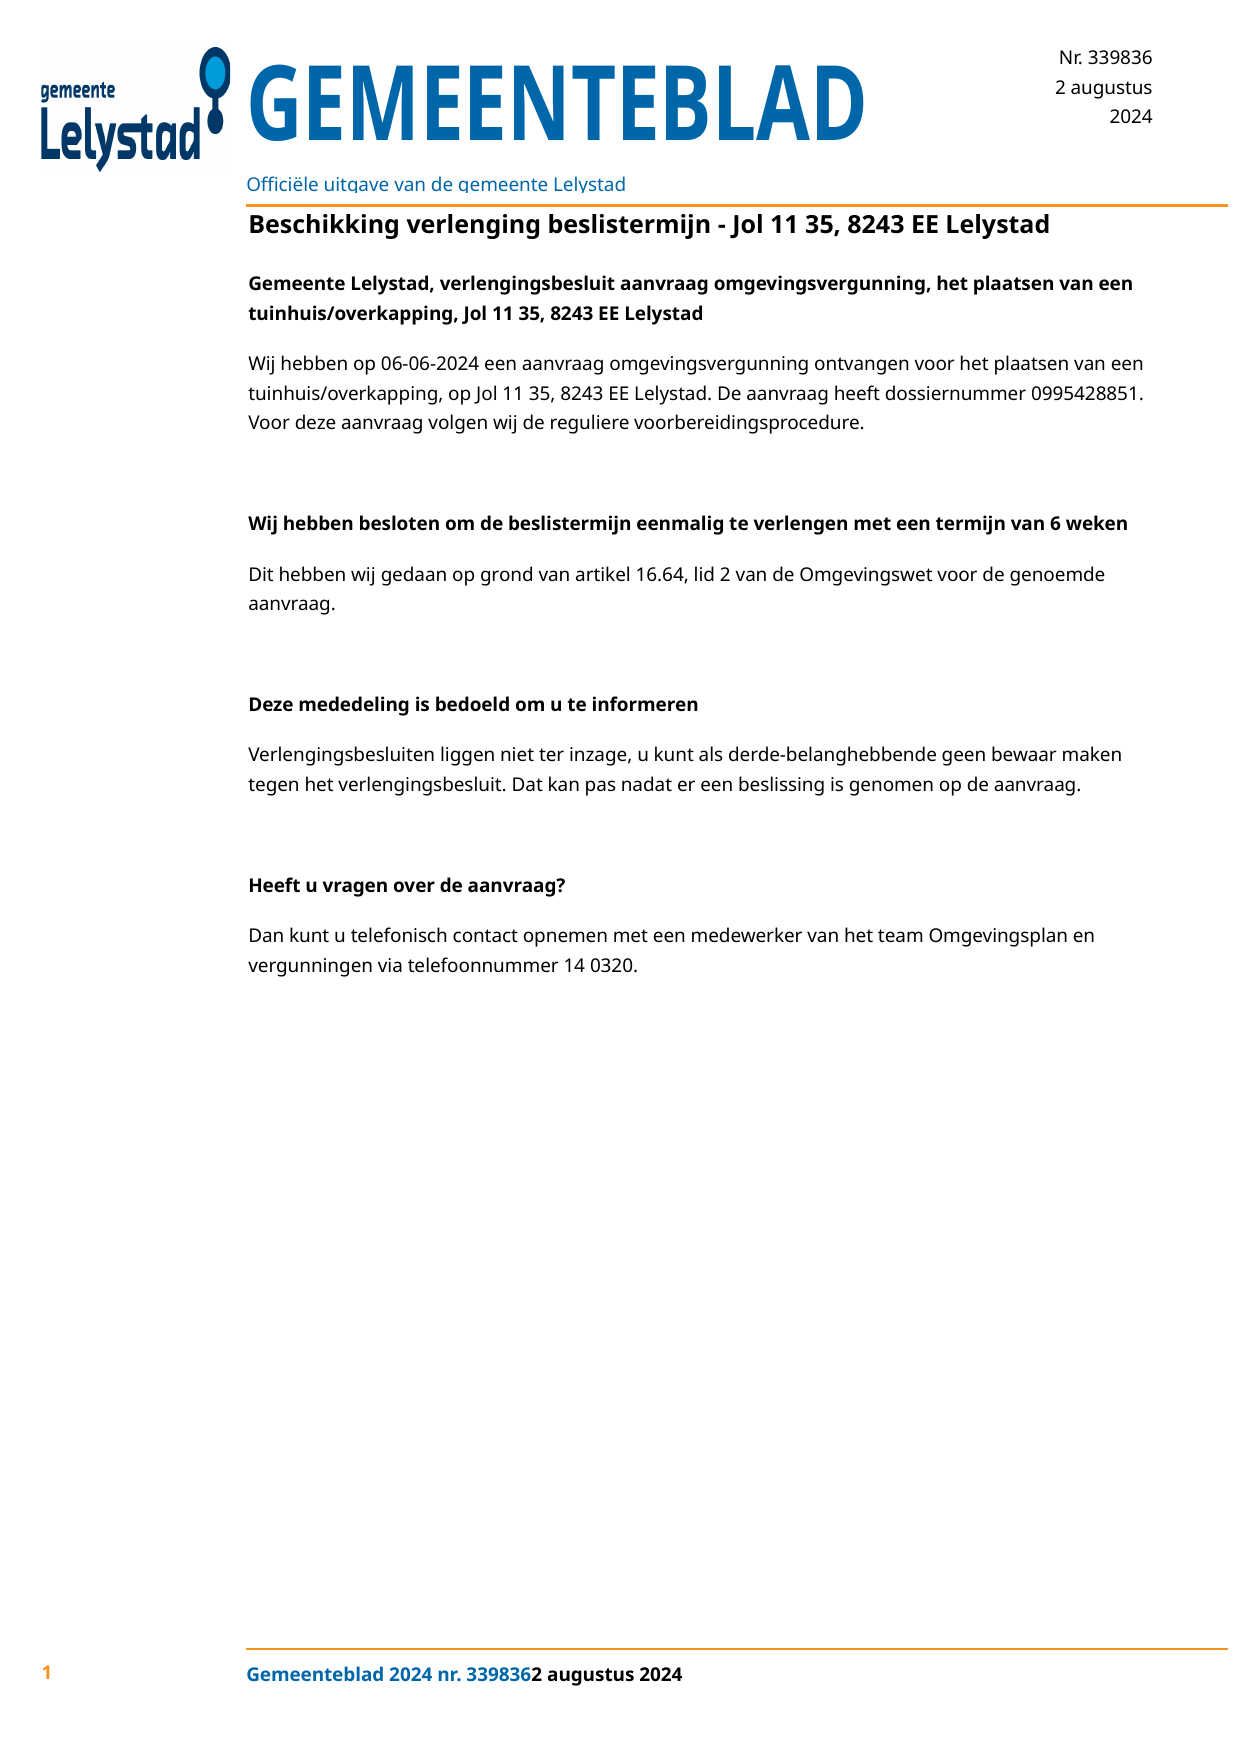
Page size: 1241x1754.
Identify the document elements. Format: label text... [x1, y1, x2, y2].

picture [41, 47, 231, 172]
text Deze mededeling is bedoeld om u te informeren [248, 691, 1152, 717]
text Wij hebben op 06-06-2024 een aanvraag omgevingsvergunning ontvangen voor het plaatsen van een tuinhuis/overkapping, op Jol 11 35, 8243 EE Lelystad. De aanvraag heeft dossiernummer 0995428851. Voor deze aanvraag volgen wij de reguliere voorbereidingsprocedure. [248, 350, 1152, 435]
text Verlengingsbesluiten liggen niet ter inzage, u kunt als derde-belanghebbende geen bewaar maken tegen het verlengingsbesluit. Dat kan pas nadat er een beslissing is genomen op de aanvraag. [248, 742, 1152, 797]
text Beschikking verlenging beslistermijn - Jol 11 35, 8243 EE Lelystad [248, 207, 1152, 241]
text Dan kunt u telefonisch contact opnemen met een medewerker van het team Omgevingsplan en vergunningen via telefoonnummer 14 0320. [248, 922, 1152, 978]
text Heeft u vragen over de aanvraag? [248, 872, 1152, 898]
text Wij hebben besloten om de beslistermijn eenmalig te verlengen met een termijn van 6 weken [248, 510, 1152, 536]
text Gemeente Lelystad, verlengingsbesluit aanvraag omgevingsvergunning, het plaatsen van een tuinhuis/overkapping, Jol 11 35, 8243 EE Lelystad [248, 270, 1152, 326]
text Dit hebben wij gedaan op grond van artikel 16.64, lid 2 van de Omgevingswet voor de genoemde aanvraag. [248, 561, 1152, 616]
